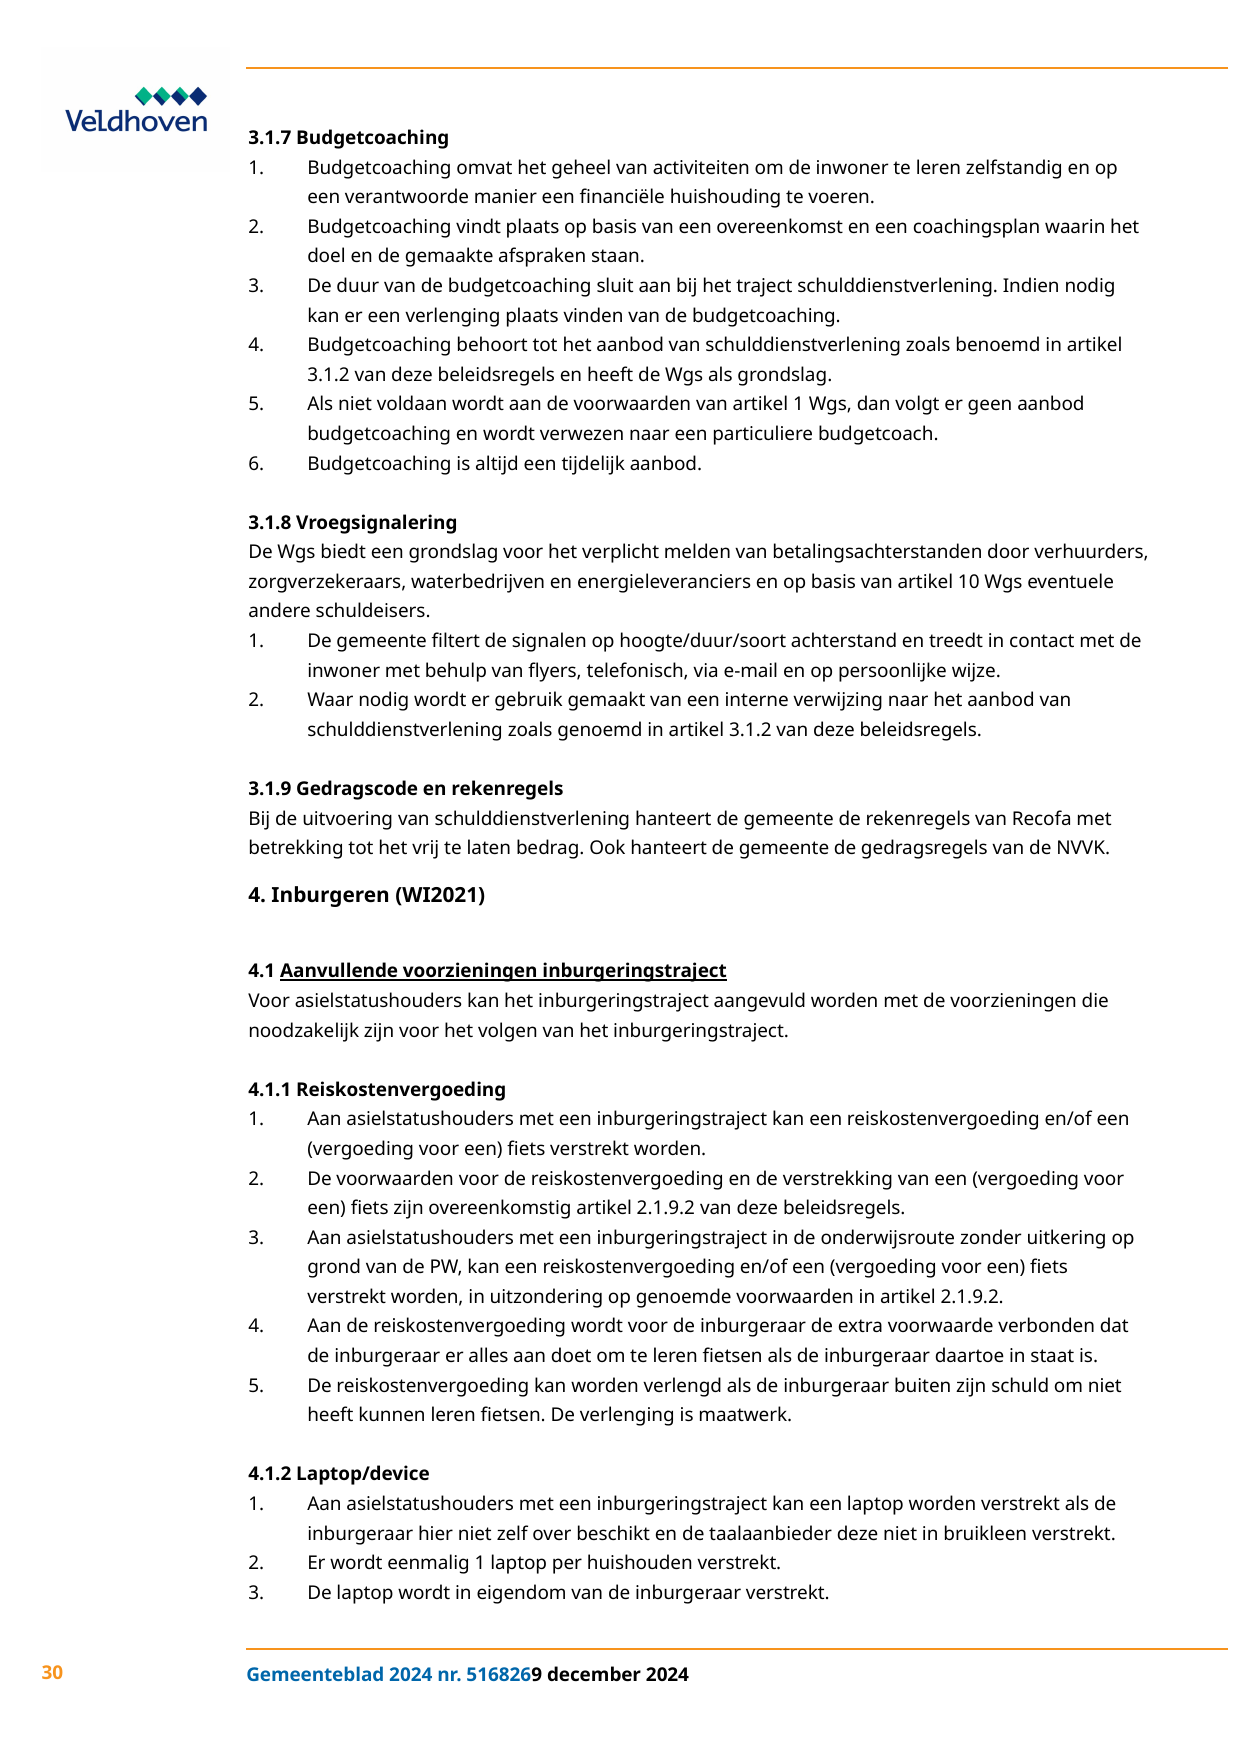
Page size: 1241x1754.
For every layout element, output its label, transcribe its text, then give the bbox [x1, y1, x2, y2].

text 3.1.8 Vroegsignalering [248, 509, 1152, 535]
list De laptop wordt in eigendom van de inburgeraar verstrekt. [248, 1579, 1152, 1605]
text Voor asielstatushouders kan het inburgeringstraject aangevuld worden met de voorzieningen die noodzakelijk zijn voor het volgen van het inburgeringstraject. [248, 987, 1152, 1043]
text 4.1.1 Reiskostenvergoeding [248, 1076, 1152, 1102]
list Aan asielstatushouders met een inburgeringstraject kan een reiskostenvergoeding en/of een (vergoeding voor een) fiets verstrekt worden. [248, 1106, 1152, 1161]
list Aan asielstatushouders met een inburgeringstraject kan een laptop worden verstrekt als de inburgeraar hier niet zelf over beschikt en de taalaanbieder deze niet in bruikleen verstrekt. [248, 1490, 1152, 1546]
list Budgetcoaching omvat het geheel van activiteiten om de inwoner te leren zelfstandig en op een verantwoorde manier een financiële huishouding te voeren. [248, 154, 1152, 209]
list Aan de reiskostenvergoeding wordt voor de inburgeraar de extra voorwaarde verbonden dat de inburgeraar er alles aan doet om te leren fietsen als de inburgeraar daartoe in staat is. [248, 1313, 1152, 1368]
picture [41, 47, 231, 172]
text 4.1 Aanvullende voorzieningen inburgeringstraject [248, 958, 1152, 983]
text 4.1.2 Laptop/device [248, 1461, 1152, 1486]
text De Wgs biedt een grondslag voor het verplicht melden van betalingsachterstanden door verhuurders, zorgverzekeraars, waterbedrijven en energieleveranciers en op basis van artikel 10 Wgs eventuele andere schuldeisers. [248, 538, 1152, 623]
list De voorwaarden voor de reiskostenvergoeding en de verstrekking van een (vergoeding voor een) fiets zijn overeenkomstig artikel 2.1.9.2 van deze beleidsregels. [248, 1165, 1152, 1220]
list Budgetcoaching behoort tot het aanbod van schulddienstverlening zoals benoemd in artikel 3.1.2 van deze beleidsregels en heeft de Wgs als grondslag. [248, 331, 1152, 387]
list Budgetcoaching vindt plaats op basis van een overeenkomst en een coachingsplan waarin het doel en de gemaakte afspraken staan. [248, 213, 1152, 268]
list Waar nodig wordt er gebruik gemaakt van een interne verwijzing naar het aanbod van schulddienstverlening zoals genoemd in artikel 3.1.2 van deze beleidsregels. [248, 686, 1152, 742]
list De duur van de budgetcoaching sluit aan bij het traject schulddienstverlening. Indien nodig kan er een verlenging plaats vinden van de budgetcoaching. [248, 272, 1152, 328]
text 3.1.9 Gedragscode en rekenregels [248, 775, 1152, 801]
list Als niet voldaan wordt aan de voorwaarden van artikel 1 Wgs, dan volgt er geen aanbod budgetcoaching en wordt verwezen naar een particuliere budgetcoach. [248, 391, 1152, 446]
text 4. Inburgeren (WI2021) [248, 880, 1152, 908]
list De reiskostenvergoeding kan worden verlengd als de inburgeraar buiten zijn schuld om niet heeft kunnen leren fietsen. De verlenging is maatwerk. [248, 1372, 1152, 1427]
list Er wordt eenmalig 1 laptop per huishouden verstrekt. [248, 1549, 1152, 1575]
text 3.1.7 Budgetcoaching [248, 124, 1152, 150]
list Aan asielstatushouders met een inburgeringstraject in de onderwijsroute zonder uitkering op grond van de PW, kan een reiskostenvergoeding en/of een (vergoeding voor een) fiets verstrekt worden, in uitzondering op genoemde voorwaarden in artikel 2.1.9.2. [248, 1224, 1152, 1309]
text Bij de uitvoering van schulddienstverlening hanteert de gemeente de rekenregels van Recofa met betrekking tot het vrij te laten bedrag. Ook hanteert de gemeente de gedragsregels van de NVVK. [248, 805, 1152, 860]
list De gemeente filtert de signalen op hoogte/duur/soort achterstand en treedt in contact met de inwoner met behulp van flyers, telefonisch, via e-mail en op persoonlijke wijze. [248, 627, 1152, 683]
list Budgetcoaching is altijd een tijdelijk aanbod. [248, 450, 1152, 476]
